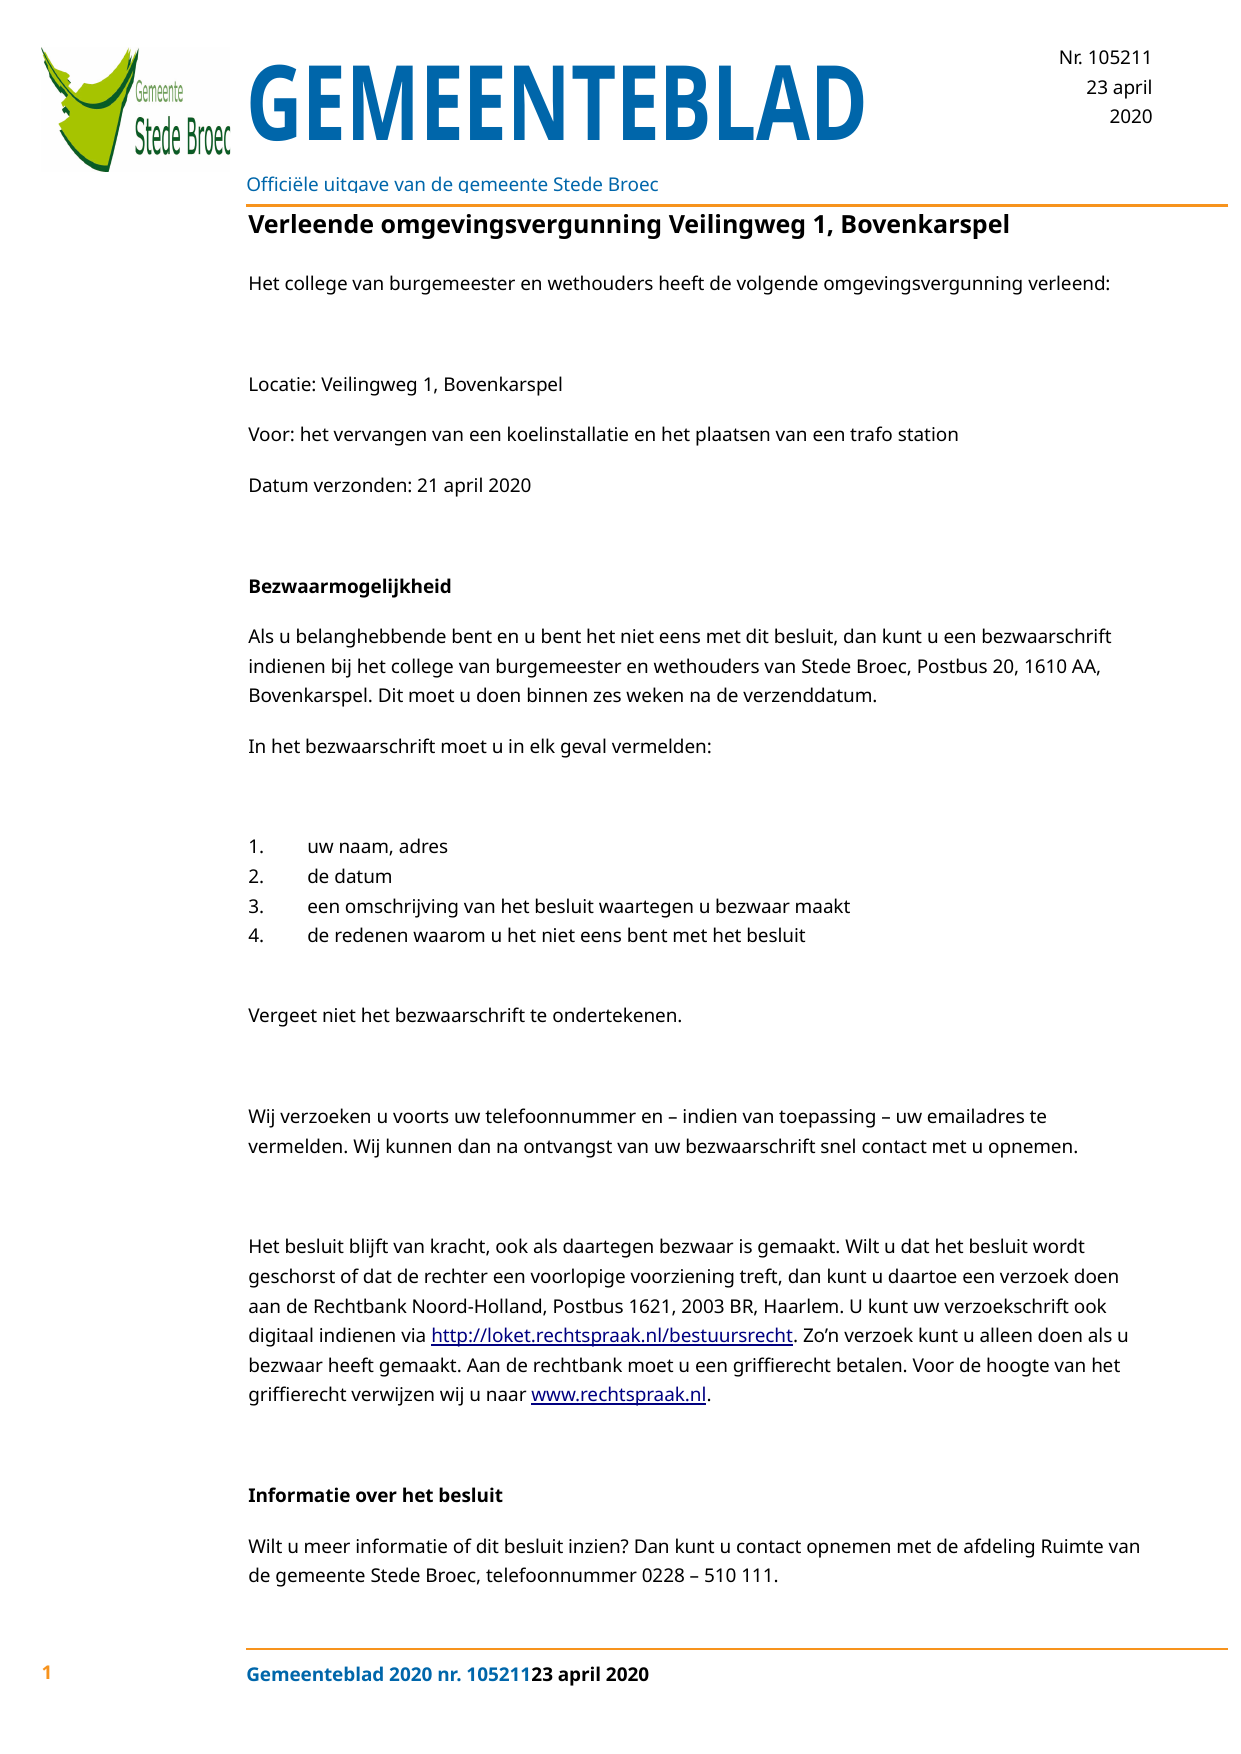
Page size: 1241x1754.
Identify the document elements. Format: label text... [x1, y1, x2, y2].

text Locatie: Veilingweg 1, Bovenkarspel [248, 371, 1152, 397]
picture [41, 47, 231, 172]
list de redenen waarom u het niet eens bent met het besluit [248, 922, 1152, 948]
text Het college van burgemeester en wethouders heeft de volgende omgevingsvergunning verleend: [248, 270, 1152, 296]
text Datum verzonden: 21 april 2020 [248, 472, 1152, 498]
list de datum [248, 863, 1152, 889]
text Informatie over het besluit [248, 1482, 1152, 1508]
text In het bezwaarschrift moet u in elk geval vermelden: [248, 733, 1152, 758]
list een omschrijving van het besluit waartegen u bezwaar maakt [248, 893, 1152, 918]
text Wilt u meer informatie of dit besluit inzien? Dan kunt u contact opnemen met de afdeling Ruimte van de gemeente Stede Broec, telefoonnummer 0228 – 510 111. [248, 1533, 1152, 1588]
text Voor: het vervangen van een koelinstallatie en het plaatsen van een trafo station [248, 422, 1152, 447]
text Het besluit blijft van kracht, ook als daartegen bezwaar is gemaakt. Wilt u dat het besluit wordt geschorst of dat de rechter een voorlopige voorziening treft, dan kunt u daartoe een verzoek doen aan de Rechtbank Noord-Holland, Postbus 1621, 2003 BR, Haarlem. U kunt uw verzoekschrift ook digitaal indienen via http://loket.rechtspraak.nl/bestuursrecht. Zo’n verzoek kunt u alleen doen als u bezwaar heeft gemaakt. Aan de rechtbank moet u een griffierecht betalen. Voor de hoogte van het griffierecht verwijzen wij u naar www.rechtspraak.nl. [248, 1234, 1152, 1407]
text Verleende omgevingsvergunning Veilingweg 1, Bovenkarspel [248, 207, 1152, 241]
text Bezwaarmogelijkheid [248, 573, 1152, 598]
text Als u belanghebbende bent en u bent het niet eens met dit besluit, dan kunt u een bezwaarschrift indienen bij het college van burgemeester en wethouders van Stede Broec, Postbus 20, 1610 AA, Bovenkarspel. Dit moet u doen binnen zes weken na de verzenddatum. [248, 623, 1152, 708]
list uw naam, adres [248, 834, 1152, 859]
text Vergeet niet het bezwaarschrift te ondertekenen. [248, 1002, 1152, 1028]
text Wij verzoeken u voorts uw telefoonnummer en – indien van toepassing – uw emailadres te vermelden. Wij kunnen dan na ontvangst van uw bezwaarschrift snel contact met u opnemen. [248, 1103, 1152, 1158]
